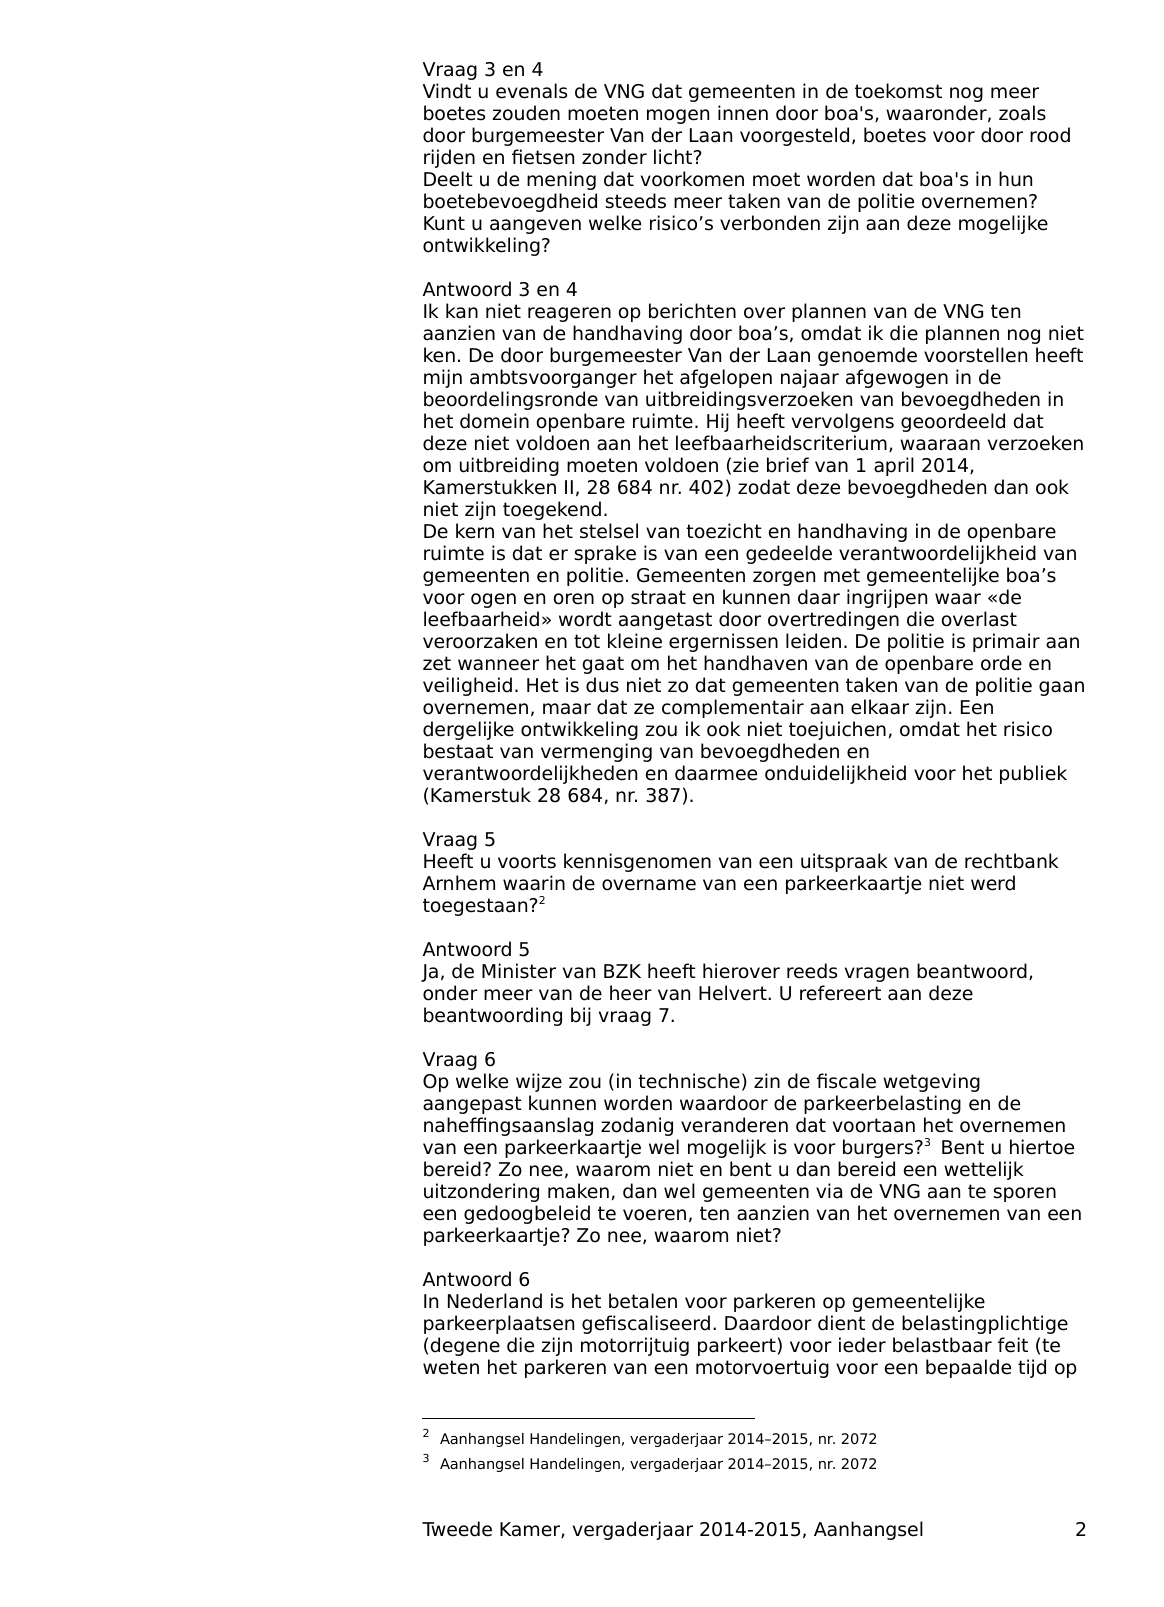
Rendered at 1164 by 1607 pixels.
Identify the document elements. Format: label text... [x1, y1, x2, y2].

text Vraag 3 en 4 [422, 59, 1087, 81]
text Op welke wijze zou (in technische) zin de fiscale wetgeving aangepast kunnen worden waardoor de parkeerbelasting en de naheffingsaanslag zodanig veranderen dat voortaan het overnemen van een parkeerkaartje wel mogelijk is voor burgers? Bent u hiertoe bereid? Zo nee, waarom niet en bent u dan bereid een wettelijk uitzondering maken, dan wel gemeenten via de VNG aan te sporen een gedoogbeleid te voeren, ten aanzien van het overnemen van een parkeerkaartje? Zo nee, waarom niet? [422, 1071, 1087, 1247]
text Vindt u evenals de VNG dat gemeenten in de toekomst nog meer boetes zouden moeten mogen innen door boa's, waaronder, zoals door burgemeester Van der Laan voorgesteld, boetes voor door rood rijden en fietsen zonder licht? [422, 81, 1087, 169]
text Vraag 5 [422, 829, 1087, 851]
text Antwoord 5 [422, 939, 1087, 961]
text In Nederland is het betalen voor parkeren op gemeentelijke parkeerplaatsen gefiscaliseerd. Daardoor dient de belastingplichtige (degene die zijn motorrijtuig parkeert) voor ieder belastbaar feit (te weten het parkeren van een motorvoertuig voor een bepaalde tijd op [422, 1291, 1087, 1379]
text Ik kan niet reageren op berichten over plannen van de VNG ten aanzien van de handhaving door boa’s, omdat ik die plannen nog niet ken. De door burgemeester Van der Laan genoemde voorstellen heeft mijn ambtsvoorganger het afgelopen najaar afgewogen in de beoordelingsronde van uitbreidingsverzoeken van bevoegdheden in het domein openbare ruimte. Hij heeft vervolgens geoordeeld dat deze niet voldoen aan het leefbaarheidscriterium, waaraan verzoeken om uitbreiding moeten voldoen (zie brief van 1 april 2014, Kamerstukken II, 28 684 nr. 402) zodat deze bevoegdheden dan ook niet zijn toegekend. [422, 301, 1087, 521]
text Vraag 6 [422, 1049, 1087, 1071]
text Aanhangsel Handelingen, vergaderjaar 2014–2015, nr. 2072 [422, 1427, 1087, 1449]
text Ja, de Minister van BZK heeft hierover reeds vragen beantwoord, onder meer van de heer van Helvert. U refereert aan deze beantwoording bij vraag 7. [422, 961, 1087, 1027]
text Aanhangsel Handelingen, vergaderjaar 2014–2015, nr. 2072 [422, 1452, 1087, 1474]
text Heeft u voorts kennisgenomen van een uitspraak van de rechtbank Arnhem waarin de overname van een parkeerkaartje niet werd toegestaan? [422, 851, 1087, 917]
text Antwoord 6 [422, 1269, 1087, 1291]
text De kern van het stelsel van toezicht en handhaving in de openbare ruimte is dat er sprake is van een gedeelde verantwoordelijkheid van gemeenten en politie. Gemeenten zorgen met gemeentelijke boa’s voor ogen en oren op straat en kunnen daar ingrijpen waar «de leefbaarheid» wordt aangetast door overtredingen die overlast veroorzaken en tot kleine ergernissen leiden. De politie is primair aan zet wanneer het gaat om het handhaven van de openbare orde en veiligheid. Het is dus niet zo dat gemeenten taken van de politie gaan overnemen, maar dat ze complementair aan elkaar zijn. Een dergelijke ontwikkeling zou ik ook niet toejuichen, omdat het risico bestaat van vermenging van bevoegdheden en verantwoordelijkheden en daarmee onduidelijkheid voor het publiek (Kamerstuk 28 684, nr. 387). [422, 521, 1087, 807]
text Deelt u de mening dat voorkomen moet worden dat boa's in hun boetebevoegdheid steeds meer taken van de politie overnemen? Kunt u aangeven welke risico’s verbonden zijn aan deze mogelijke ontwikkeling? [422, 169, 1087, 257]
text Antwoord 3 en 4 [422, 279, 1087, 301]
